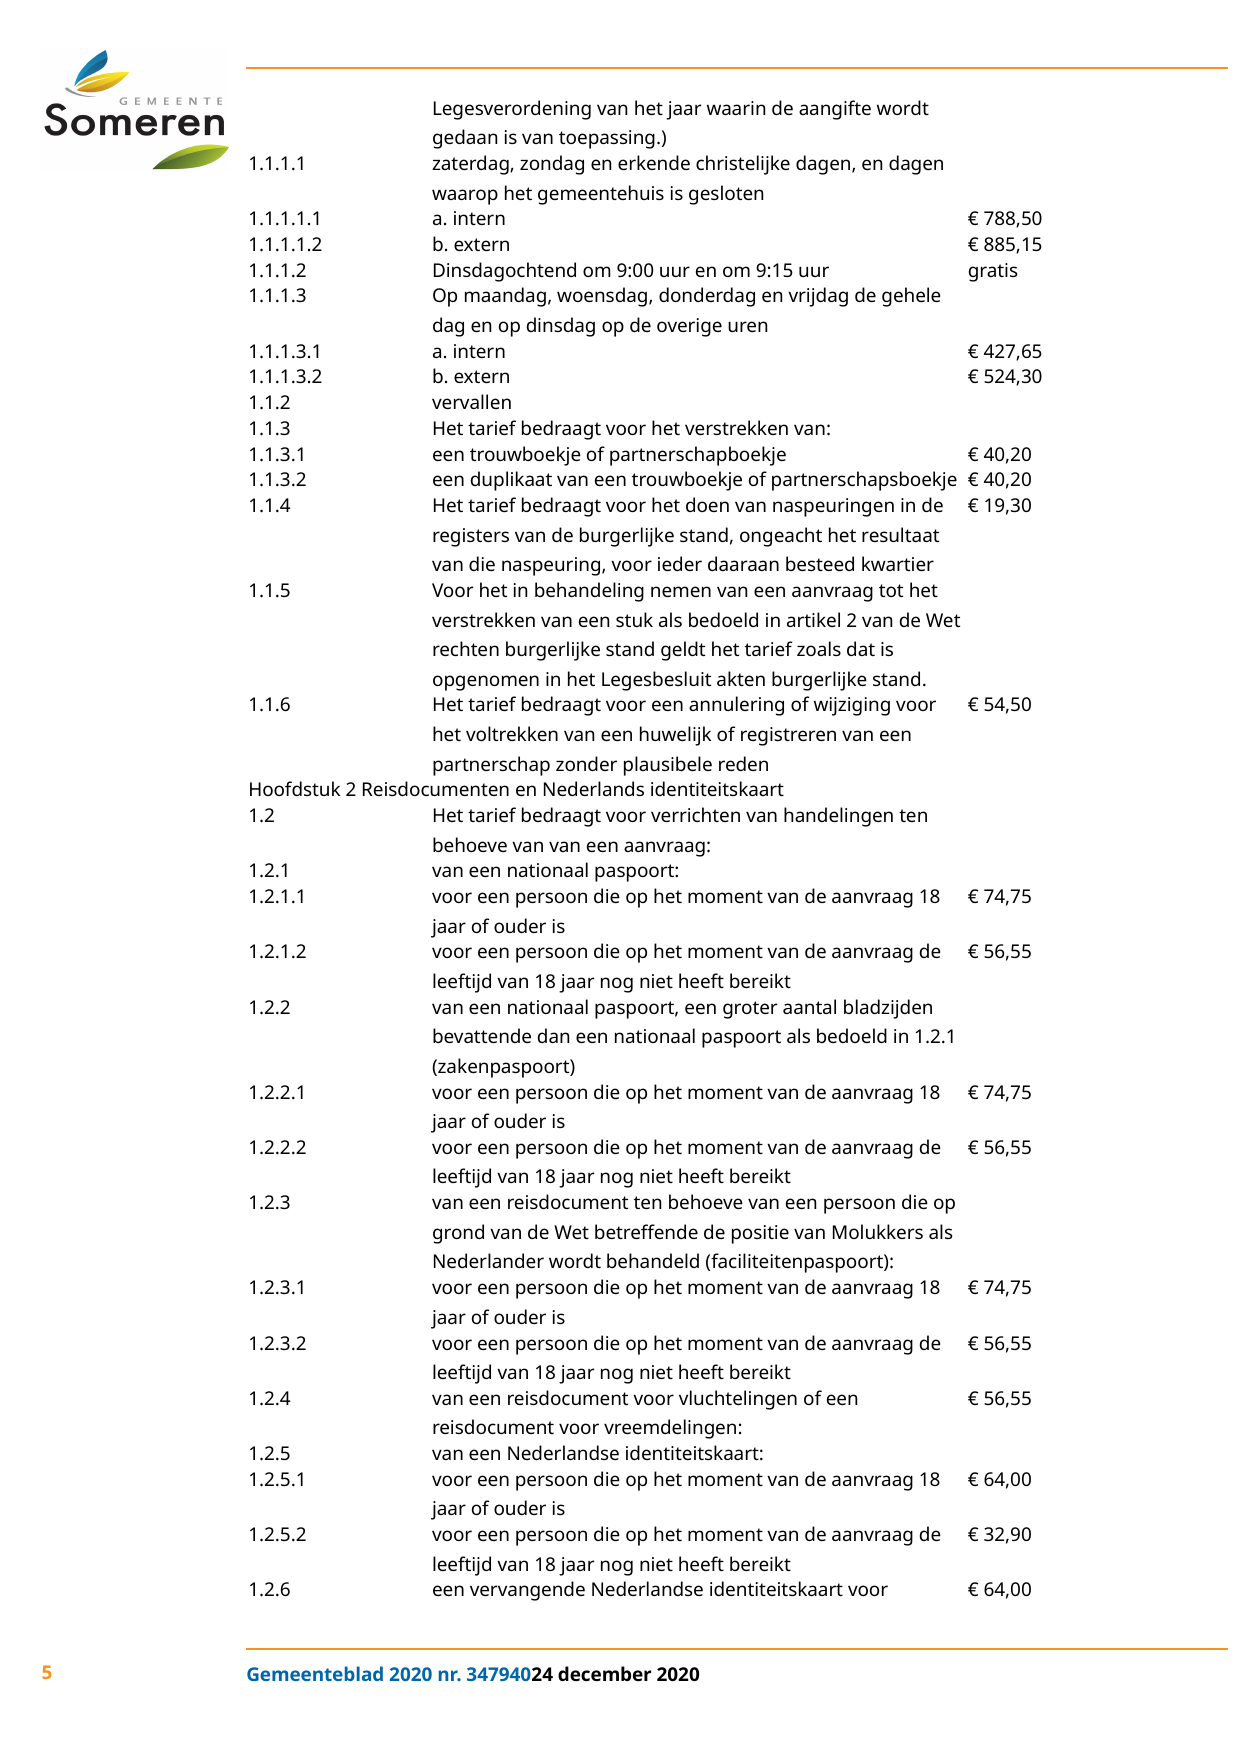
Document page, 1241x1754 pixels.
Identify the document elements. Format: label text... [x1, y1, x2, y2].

table_cell € 74,75 [968, 883, 1152, 939]
table_cell 1.2.5.2 [248, 1521, 432, 1577]
table_cell 1.2.1.2 [248, 939, 432, 994]
table_cell [968, 994, 1152, 1079]
table_cell [968, 415, 1152, 441]
table_cell [968, 802, 1152, 858]
table_cell € 54,50 [968, 692, 1152, 777]
table_cell 1.2.5 [248, 1440, 432, 1466]
table_cell € 427,65 [968, 338, 1152, 364]
table_cell Voor het in behandeling nemen van een aanvraag tot het verstrekken van een stuk als bedoeld in artikel 2 van de Wet rechten burgerlijke stand geldt het tarief zoals dat is opgenomen in het Legesbesluit akten burgerlijke stand. [432, 577, 968, 692]
table_cell van een Nederlandse identiteitskaart: [432, 1440, 968, 1466]
table_cell 1.1.1.1.1 [248, 205, 432, 231]
table_cell 1.2.1.1 [248, 883, 432, 939]
table_cell [968, 577, 1152, 692]
table_cell 1.2 [248, 802, 432, 858]
table_cell voor een persoon die op het moment van de aanvraag de leeftijd van 18 jaar nog niet heeft bereikt [432, 1330, 968, 1385]
table_cell € 56,55 [968, 1385, 1152, 1440]
table_cell voor een persoon die op het moment van de aanvraag de leeftijd van 18 jaar nog niet heeft bereikt [432, 939, 968, 994]
table_cell van een reisdocument voor vluchtelingen of een reisdocument voor vreemdelingen: [432, 1385, 968, 1440]
table_cell 1.2.6 [248, 1577, 432, 1602]
table_cell € 74,75 [968, 1274, 1152, 1330]
table_cell 1.1.1.3.2 [248, 364, 432, 389]
table_cell [968, 1190, 1152, 1274]
table_cell van een nationaal paspoort, een groter aantal bladzijden bevattende dan een nationaal paspoort als bedoeld in 1.2.1 (zakenpaspoort) [432, 994, 968, 1079]
table_cell Hoofdstuk 2 Reisdocumenten en Nederlands identiteitskaart [248, 777, 1152, 802]
table_cell [968, 389, 1152, 415]
table_cell voor een persoon die op het moment van de aanvraag de leeftijd van 18 jaar nog niet heeft bereikt [432, 1134, 968, 1189]
table_cell [968, 1440, 1152, 1466]
table_cell € 19,30 [968, 492, 1152, 577]
table_cell a. intern [432, 338, 968, 364]
table_cell Op maandag, woensdag, donderdag en vrijdag de gehele dag en op dinsdag op de overige uren [432, 283, 968, 338]
table_cell een trouwboekje of partnerschapboekje [432, 441, 968, 467]
table_cell [248, 95, 432, 150]
table_cell Het tarief bedraagt voor een annulering of wijziging voor het voltrekken van een huwelijk of registreren van een partnerschap zonder plausibele reden [432, 692, 968, 777]
table_cell [968, 150, 1152, 205]
table_cell 1.1.1.3.1 [248, 338, 432, 364]
table_cell Het tarief bedraagt voor het doen van naspeuringen in de registers van de burgerlijke stand, ongeacht het resultaat van die naspeuring, voor ieder daaraan besteed kwartier [432, 492, 968, 577]
table_cell € 74,75 [968, 1079, 1152, 1134]
table_cell € 32,90 [968, 1521, 1152, 1577]
table_cell gratis [968, 257, 1152, 283]
table_cell € 788,50 [968, 205, 1152, 231]
table_cell € 56,55 [968, 1134, 1152, 1189]
table_cell 1.2.4 [248, 1385, 432, 1440]
table_cell 1.2.1 [248, 858, 432, 883]
table_cell voor een persoon die op het moment van de aanvraag 18 jaar of ouder is [432, 883, 968, 939]
table_cell b. extern [432, 364, 968, 389]
table_cell 1.2.2.2 [248, 1134, 432, 1189]
table_cell 1.1.5 [248, 577, 432, 692]
table_cell € 64,00 [968, 1466, 1152, 1521]
table_cell 1.1.1.2 [248, 257, 432, 283]
table_cell € 64,00 [968, 1577, 1152, 1602]
table_cell b. extern [432, 231, 968, 257]
table_cell 1.1.6 [248, 692, 432, 777]
table_cell € 56,55 [968, 939, 1152, 994]
table_cell 1.2.3 [248, 1190, 432, 1274]
table_cell 1.2.5.1 [248, 1466, 432, 1521]
table_cell € 40,20 [968, 441, 1152, 467]
table_cell [968, 858, 1152, 883]
table_cell 1.1.2 [248, 389, 432, 415]
table_cell 1.2.3.1 [248, 1274, 432, 1330]
table_cell Legesverordening van het jaar waarin de aangifte wordt gedaan is van toepassing.) [432, 95, 968, 150]
table_cell a. intern [432, 205, 968, 231]
table_cell een vervangende Nederlandse identiteitskaart voor [432, 1577, 968, 1602]
table_cell voor een persoon die op het moment van de aanvraag de leeftijd van 18 jaar nog niet heeft bereikt [432, 1521, 968, 1577]
table_cell 1.1.1.1 [248, 150, 432, 205]
table_cell [968, 283, 1152, 338]
table_cell Het tarief bedraagt voor verrichten van handelingen ten behoeve van van een aanvraag: [432, 802, 968, 858]
table_cell 1.1.3 [248, 415, 432, 441]
table_cell van een nationaal paspoort: [432, 858, 968, 883]
table_cell vervallen [432, 389, 968, 415]
table_cell € 885,15 [968, 231, 1152, 257]
table_cell van een reisdocument ten behoeve van een persoon die op grond van de Wet betreffende de positie van Molukkers als Nederlander wordt behandeld (faciliteitenpaspoort): [432, 1190, 968, 1274]
table_cell 1.1.3.1 [248, 441, 432, 467]
table_cell 1.1.4 [248, 492, 432, 577]
table_cell 1.1.3.2 [248, 467, 432, 492]
table_cell 1.1.1.3 [248, 283, 432, 338]
table_cell Het tarief bedraagt voor het verstrekken van: [432, 415, 968, 441]
table_cell € 56,55 [968, 1330, 1152, 1385]
table_cell [968, 95, 1152, 150]
table_cell voor een persoon die op het moment van de aanvraag 18 jaar of ouder is [432, 1466, 968, 1521]
table_cell 1.2.3.2 [248, 1330, 432, 1385]
table_cell 1.2.2 [248, 994, 432, 1079]
table_cell voor een persoon die op het moment van de aanvraag 18 jaar of ouder is [432, 1079, 968, 1134]
table_cell een duplikaat van een trouwboekje of partnerschapsboekje [432, 467, 968, 492]
table_cell voor een persoon die op het moment van de aanvraag 18 jaar of ouder is [432, 1274, 968, 1330]
picture [41, 47, 231, 172]
table_cell € 524,30 [968, 364, 1152, 389]
table_cell zaterdag, zondag en erkende christelijke dagen, en dagen waarop het gemeentehuis is gesloten [432, 150, 968, 205]
table_cell Dinsdagochtend om 9:00 uur en om 9:15 uur [432, 257, 968, 283]
table_cell 1.1.1.1.2 [248, 231, 432, 257]
table_cell 1.2.2.1 [248, 1079, 432, 1134]
table_cell € 40,20 [968, 467, 1152, 492]
